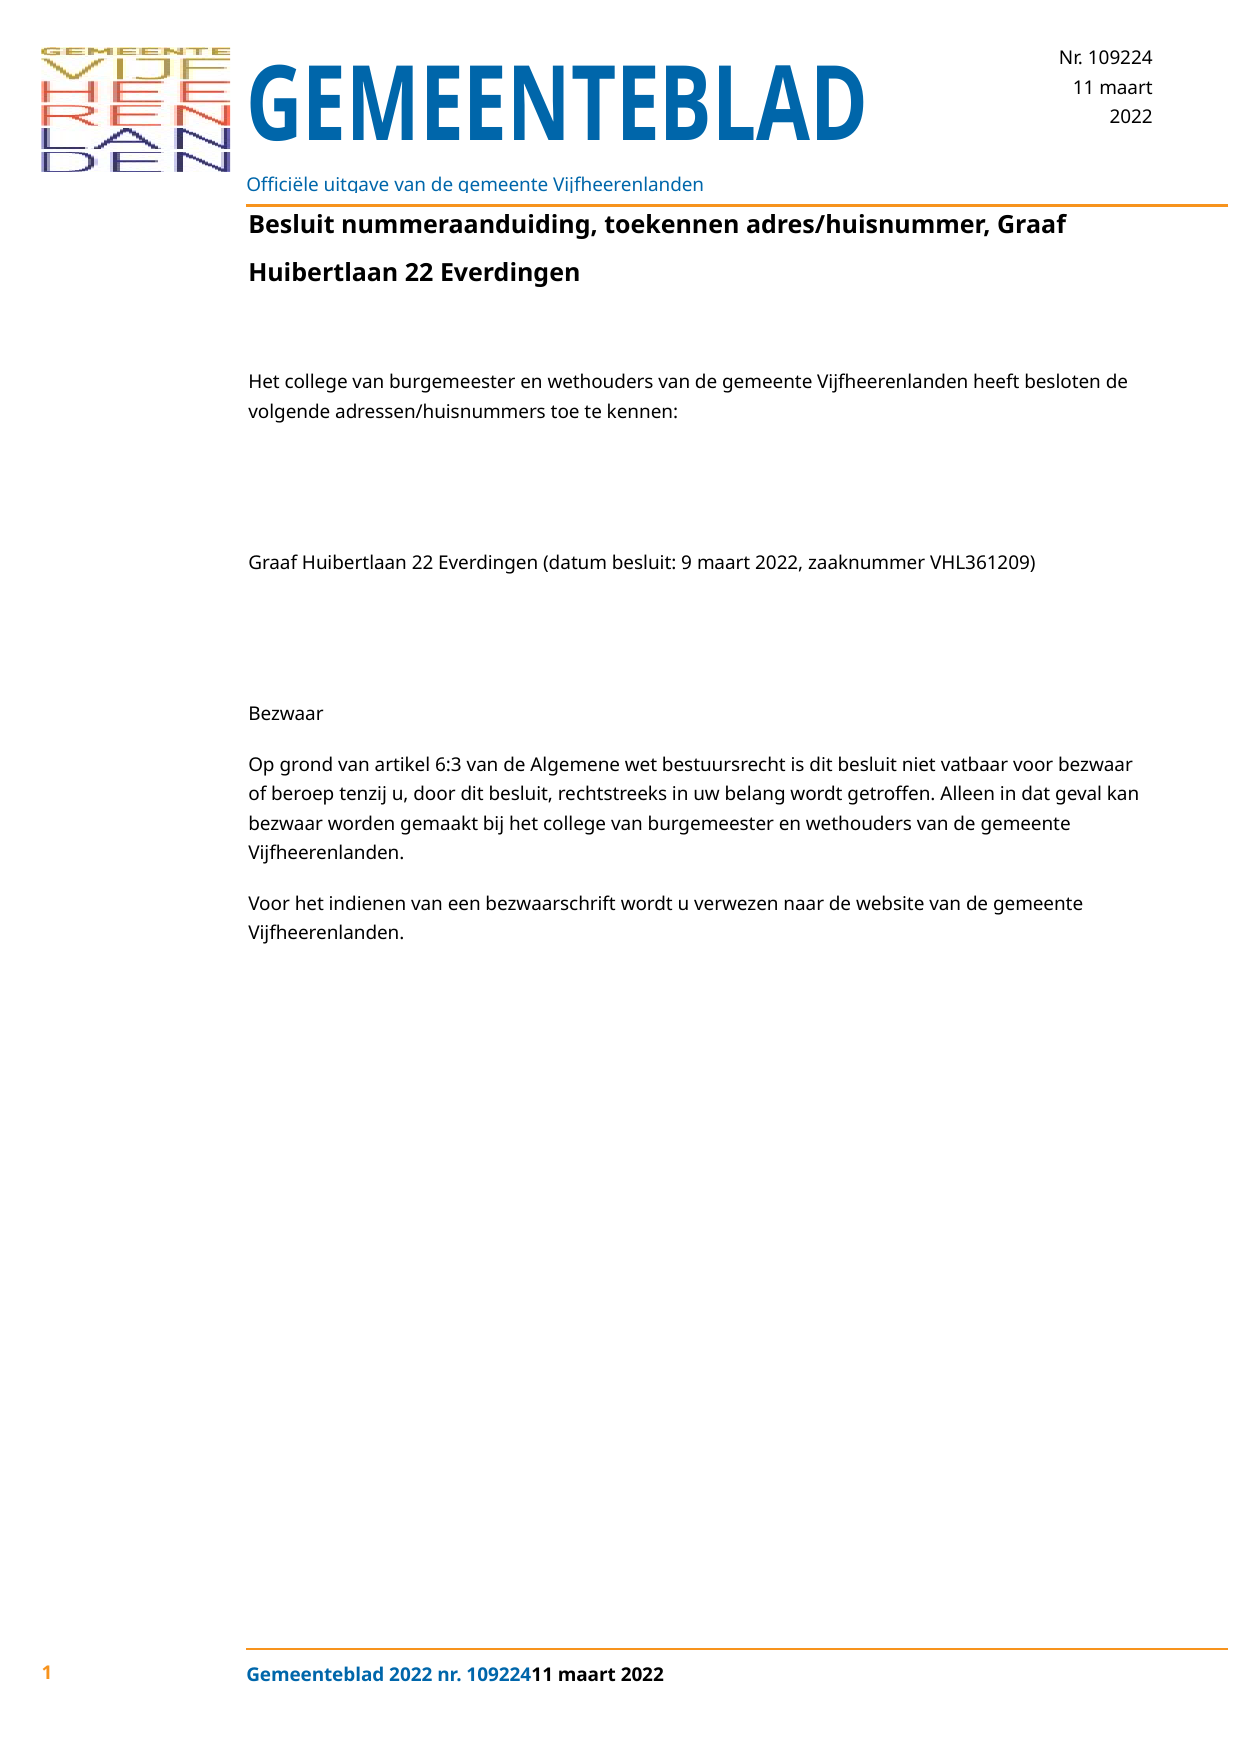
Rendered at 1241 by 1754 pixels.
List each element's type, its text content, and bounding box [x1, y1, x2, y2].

text Op grond van artikel 6:3 van de Algemene wet bestuursrecht is dit besluit niet vatbaar voor bezwaar of beroep tenzij u, door dit besluit, rechtstreeks in uw belang wordt getroffen. Alleen in dat geval kan bezwaar worden gemaakt bij het college van burgemeester en wethouders van de gemeente Vijfheerenlanden. [248, 751, 1152, 865]
text Voor het indienen van een bezwaarschrift wordt u verwezen naar de website van de gemeente Vijfheerenlanden. [248, 890, 1152, 945]
picture [41, 47, 231, 172]
text Graaf Huibertlaan 22 Everdingen (datum besluit: 9 maart 2022, zaaknummer VHL361209) [248, 549, 1152, 575]
text Besluit nummeraanduiding, toekennen adres/huisnummer, Graaf Huibertlaan 22 Everdingen [248, 207, 1152, 288]
text Het college van burgemeester en wethouders van de gemeente Vijfheerenlanden heeft besloten de volgende adressen/huisnummers toe te kennen: [248, 368, 1152, 424]
text Bezwaar [248, 700, 1152, 726]
